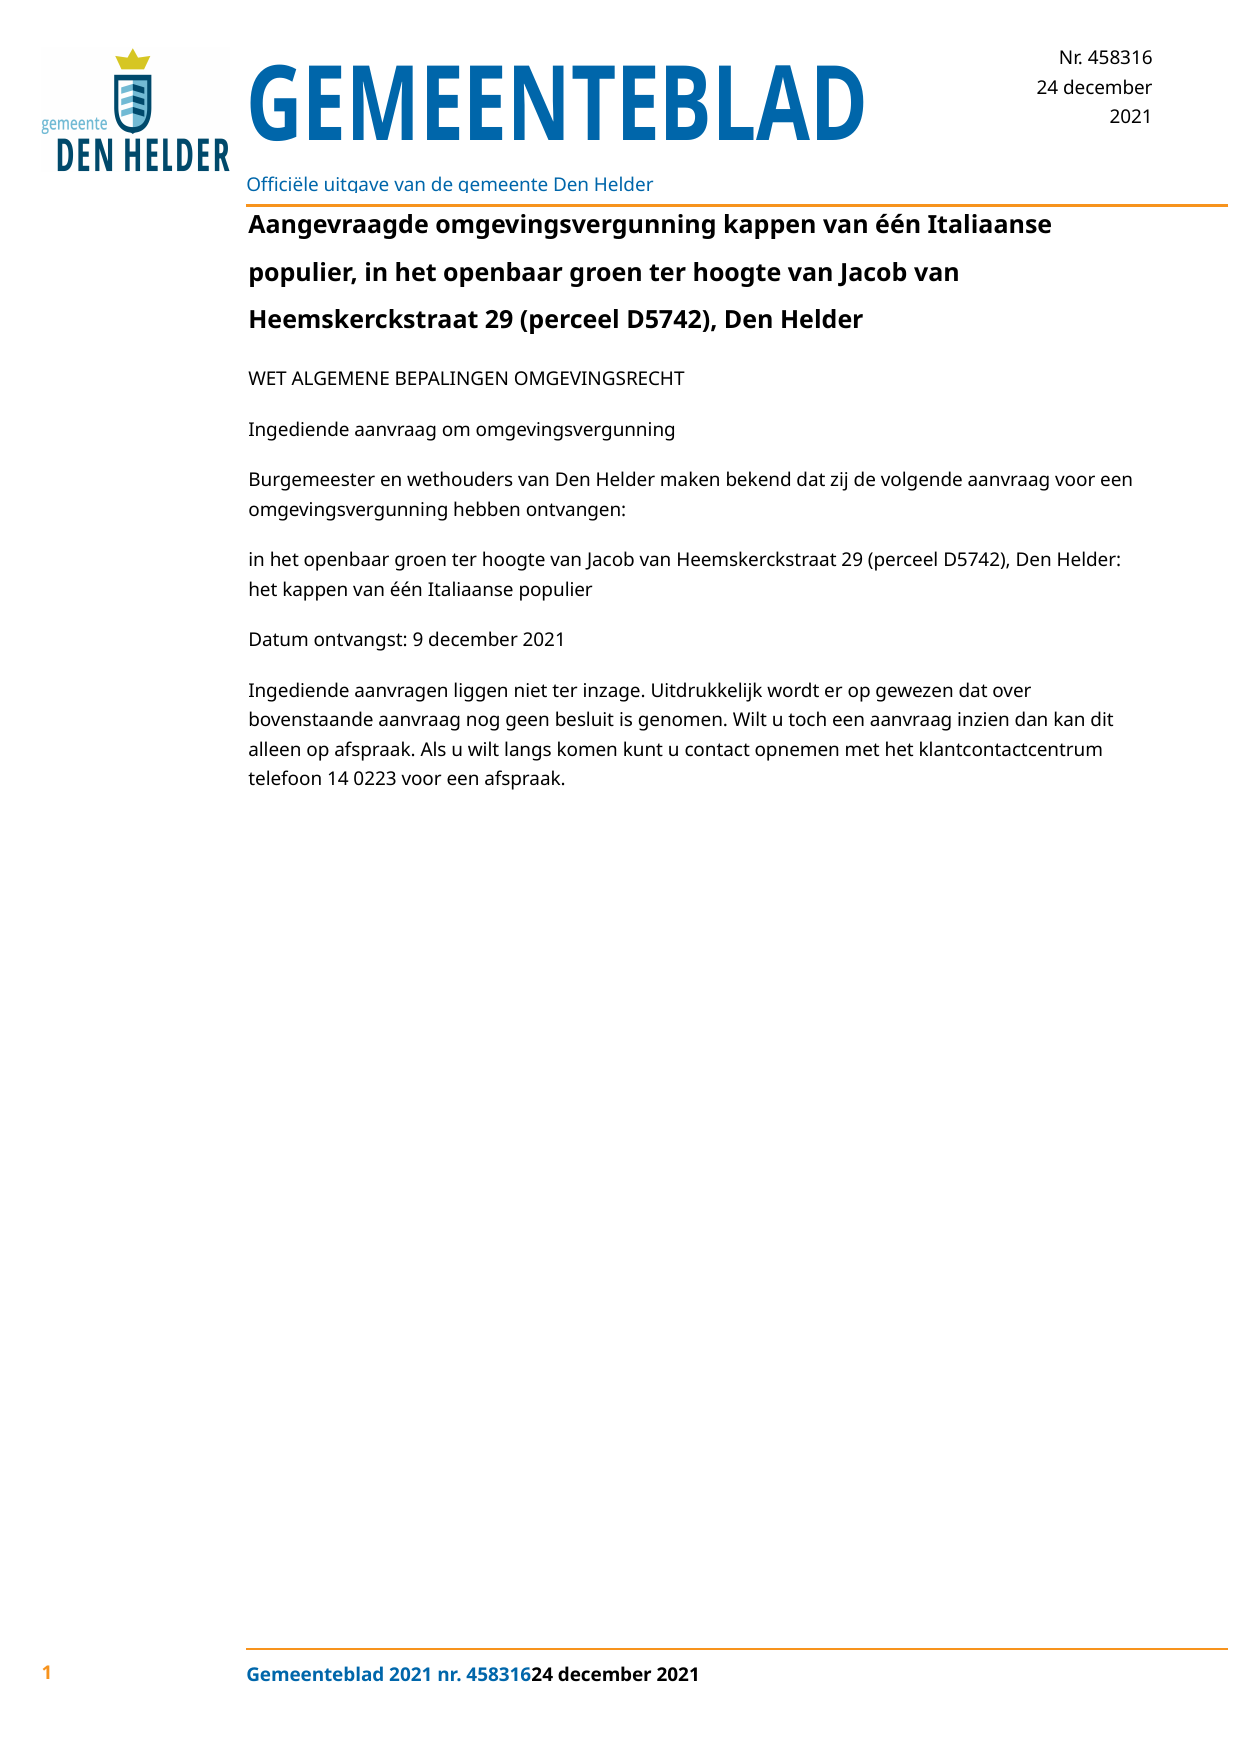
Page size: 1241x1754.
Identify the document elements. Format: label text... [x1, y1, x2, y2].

picture [130, 157, 135, 172]
picture [41, 47, 231, 172]
text Ingediende aanvraag om omgevingsvergunning [248, 416, 1152, 442]
text in het openbaar groen ter hoogte van Jacob van Heemskerckstraat 29 (perceel D5742), Den Helder: het kappen van één Italiaanse populier [248, 546, 1152, 602]
text Ingediende aanvragen liggen niet ter inzage. Uitdrukkelijk wordt er op gewezen dat over bovenstaande aanvraag nog geen besluit is genomen. Wilt u toch een aanvraag inzien dan kan dit alleen op afspraak. Als u wilt langs komen kunt u contact opnemen met het klantcontactcentrum telefoon 14 0223 voor een afspraak. [248, 677, 1152, 791]
text Burgemeester en wethouders van Den Helder maken bekend dat zij de volgende aanvraag voor een omgevingsvergunning hebben ontvangen: [248, 466, 1152, 522]
picture [100, 154, 106, 172]
picture [63, 144, 68, 165]
picture [220, 160, 224, 172]
text Aangevraagde omgevingsvergunning kappen van één Italiaanse populier, in het openbaar groen ter hoogte van Jacob van Heemskerckstraat 29 (perceel D5742), Den Helder [248, 207, 1152, 336]
text Datum ontvangst: 9 december 2021 [248, 626, 1152, 652]
text WET ALGEMENE BEPALINGEN OMGEVINGSRECHT [248, 366, 1152, 391]
picture [182, 144, 187, 165]
